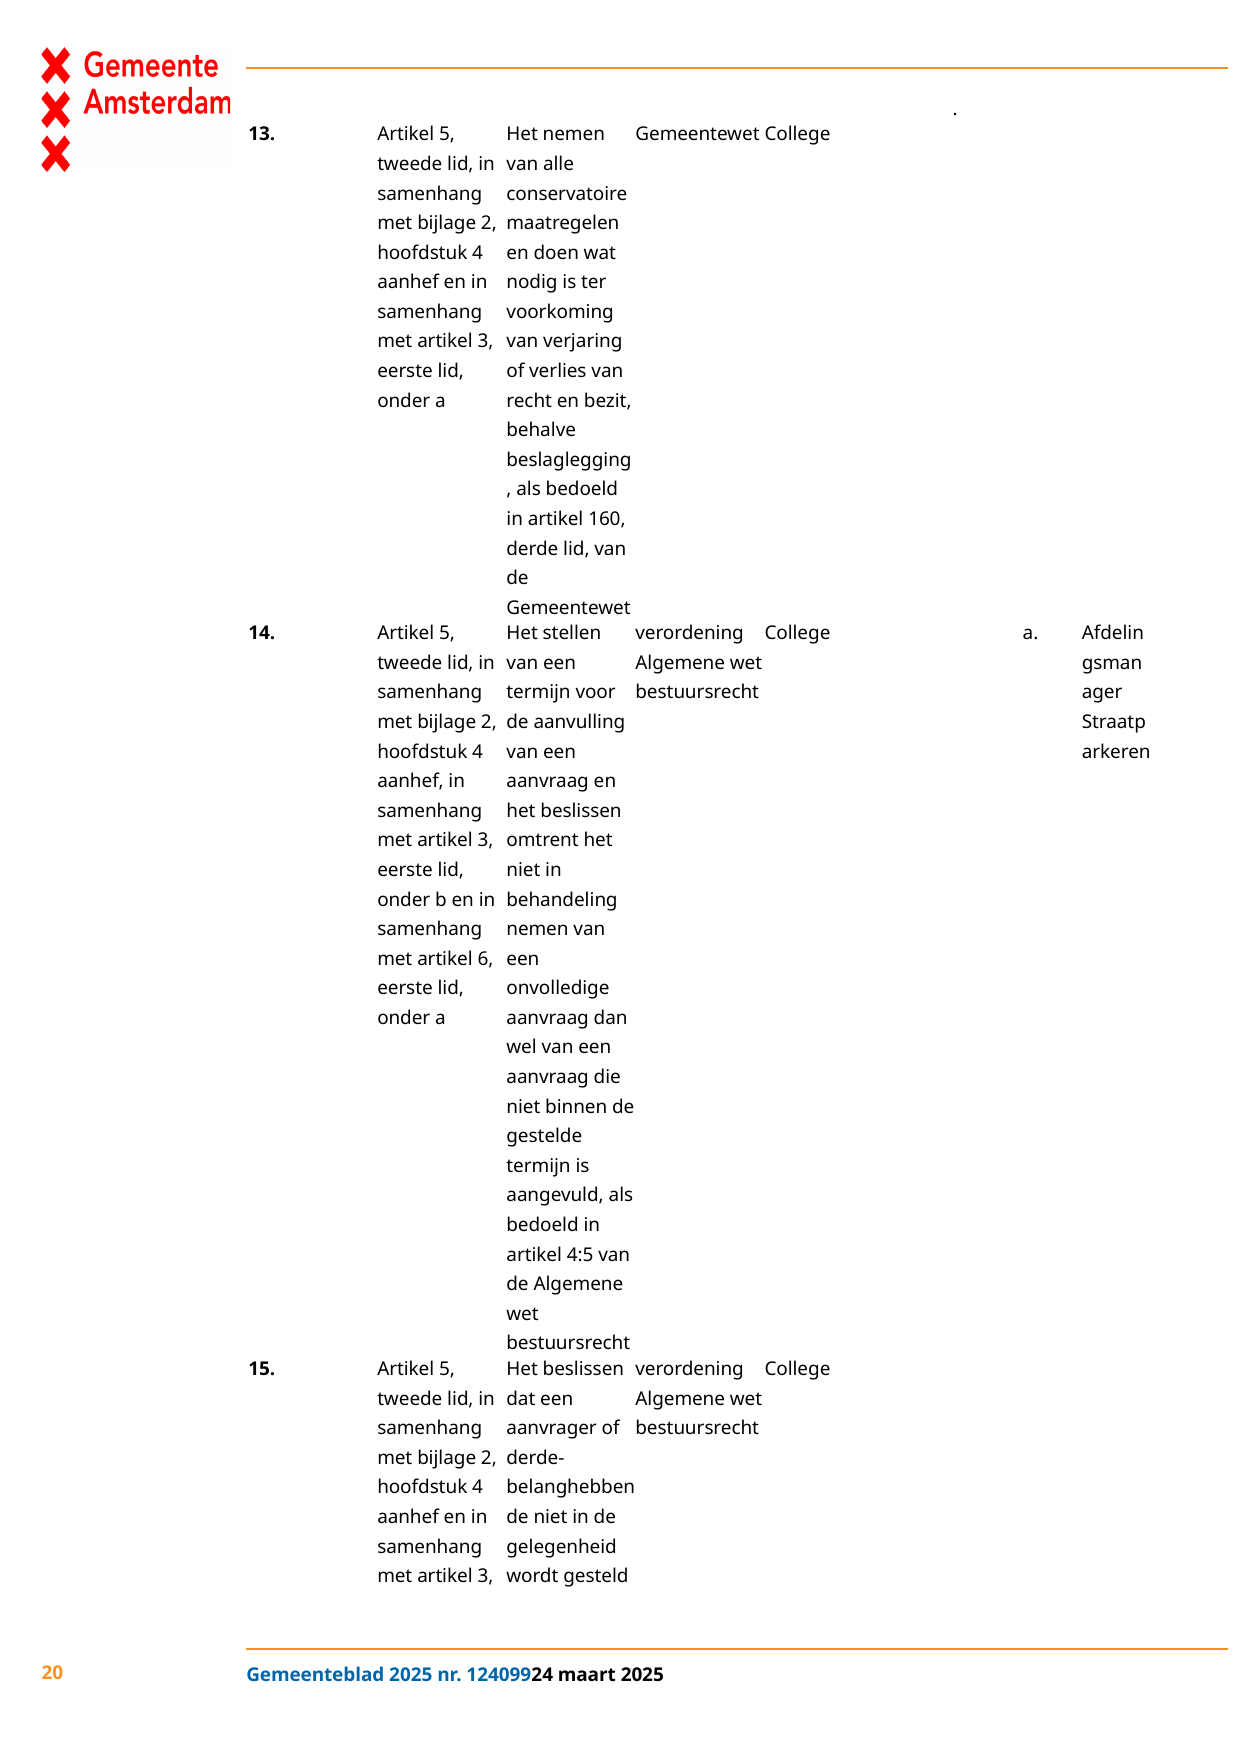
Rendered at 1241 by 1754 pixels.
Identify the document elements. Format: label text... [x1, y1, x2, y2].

table_cell [635, 95, 764, 121]
table_cell verordening Algemene wet bestuursrecht [635, 620, 764, 1355]
table_cell verordening Algemene wet bestuursrecht [635, 1355, 764, 1588]
table_cell [1023, 95, 1152, 121]
table_cell 14. [248, 620, 377, 1355]
table_cell [894, 1355, 1022, 1588]
table_cell Gemeentewet [635, 121, 764, 619]
table_cell [377, 95, 506, 121]
table_cell College [764, 1355, 893, 1588]
table_cell Het stellen van een termijn voor de aanvulling van een aanvraag en het beslissen omtrent het niet in behandeling nemen van een onvolledige aanvraag dan wel van een aanvraag die niet binnen de gestelde termijn is aangevuld, als bedoeld in artikel 4:5 van de Algemene wet bestuursrecht [506, 620, 635, 1355]
table_cell College [764, 121, 893, 619]
table_cell Artikel 5, tweede lid, in samenhang met bijlage 2, hoofdstuk 4 aanhef, in samenhang met artikel 3, eerste lid, onder b en in samenhang met artikel 6, eerste lid, onder a [377, 620, 506, 1355]
table_cell 13. [248, 121, 377, 619]
table_cell Artikel 5, tweede lid, in samenhang met bijlage 2, hoofdstuk 4 aanhef en in samenhang met artikel 3, eerste lid, onder a [377, 121, 506, 619]
table_cell College [764, 620, 893, 1355]
table_cell Het beslissen dat een aanvrager of derde-belanghebbende niet in de gelegenheid wordt gesteld [506, 1355, 635, 1588]
table_cell Afdelingsmanager Straatparkeren [1023, 620, 1152, 1355]
table_cell [894, 620, 1022, 1355]
table_cell [764, 95, 893, 121]
table_cell [248, 95, 377, 121]
table_cell [1023, 1355, 1152, 1588]
table_cell Artikel 5, tweede lid, in samenhang met bijlage 2, hoofdstuk 4 aanhef en in samenhang met artikel 3, [377, 1355, 506, 1588]
picture [41, 47, 231, 172]
table_cell Het nemen van alle conservatoire maatregelen en doen wat nodig is ter voorkoming van verjaring of verlies van recht en bezit, behalve beslaglegging, als bedoeld in artikel 160, derde lid, van de Gemeentewet [506, 121, 635, 619]
table_cell [506, 95, 635, 121]
table_cell [894, 121, 1022, 619]
table_cell [1023, 121, 1152, 619]
table_cell 15. [248, 1355, 377, 1588]
